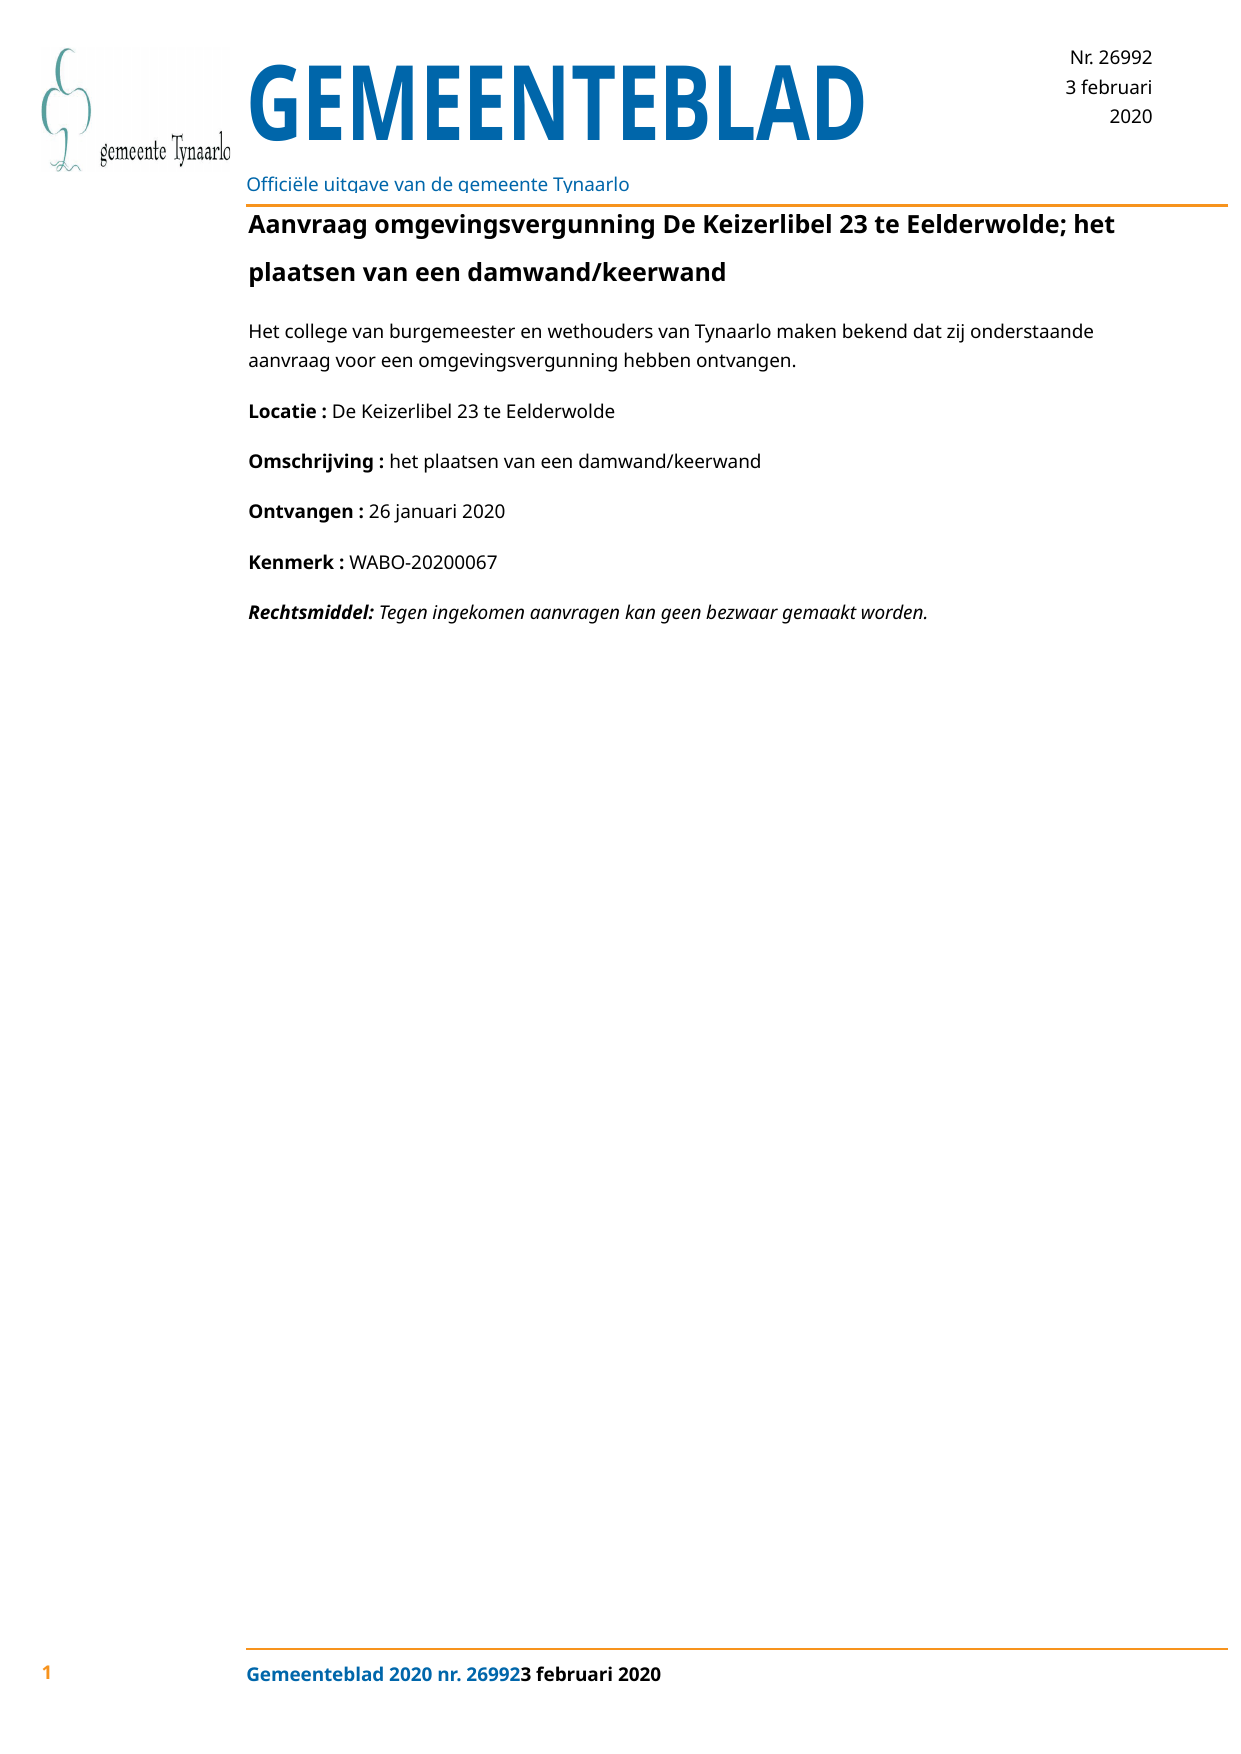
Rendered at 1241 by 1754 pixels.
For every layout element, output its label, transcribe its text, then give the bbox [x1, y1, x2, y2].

text Ontvangen : 26 januari 2020 [248, 499, 1152, 524]
picture [41, 47, 231, 172]
text Het college van burgemeester en wethouders van Tynaarlo maken bekend dat zij onderstaande aanvraag voor een omgevingsvergunning hebben ontvangen. [248, 318, 1152, 373]
text Kenmerk : WABO-20200067 [248, 549, 1152, 575]
text Rechtsmiddel: Tegen ingekomen aanvragen kan geen bezwaar gemaakt worden. [248, 599, 1152, 625]
text Locatie : De Keizerlibel 23 te Eelderwolde [248, 398, 1152, 424]
text Aanvraag omgevingsvergunning De Keizerlibel 23 te Eelderwolde; het plaatsen van een damwand/keerwand [248, 207, 1152, 288]
text Omschrijving : het plaatsen van een damwand/keerwand [248, 448, 1152, 474]
